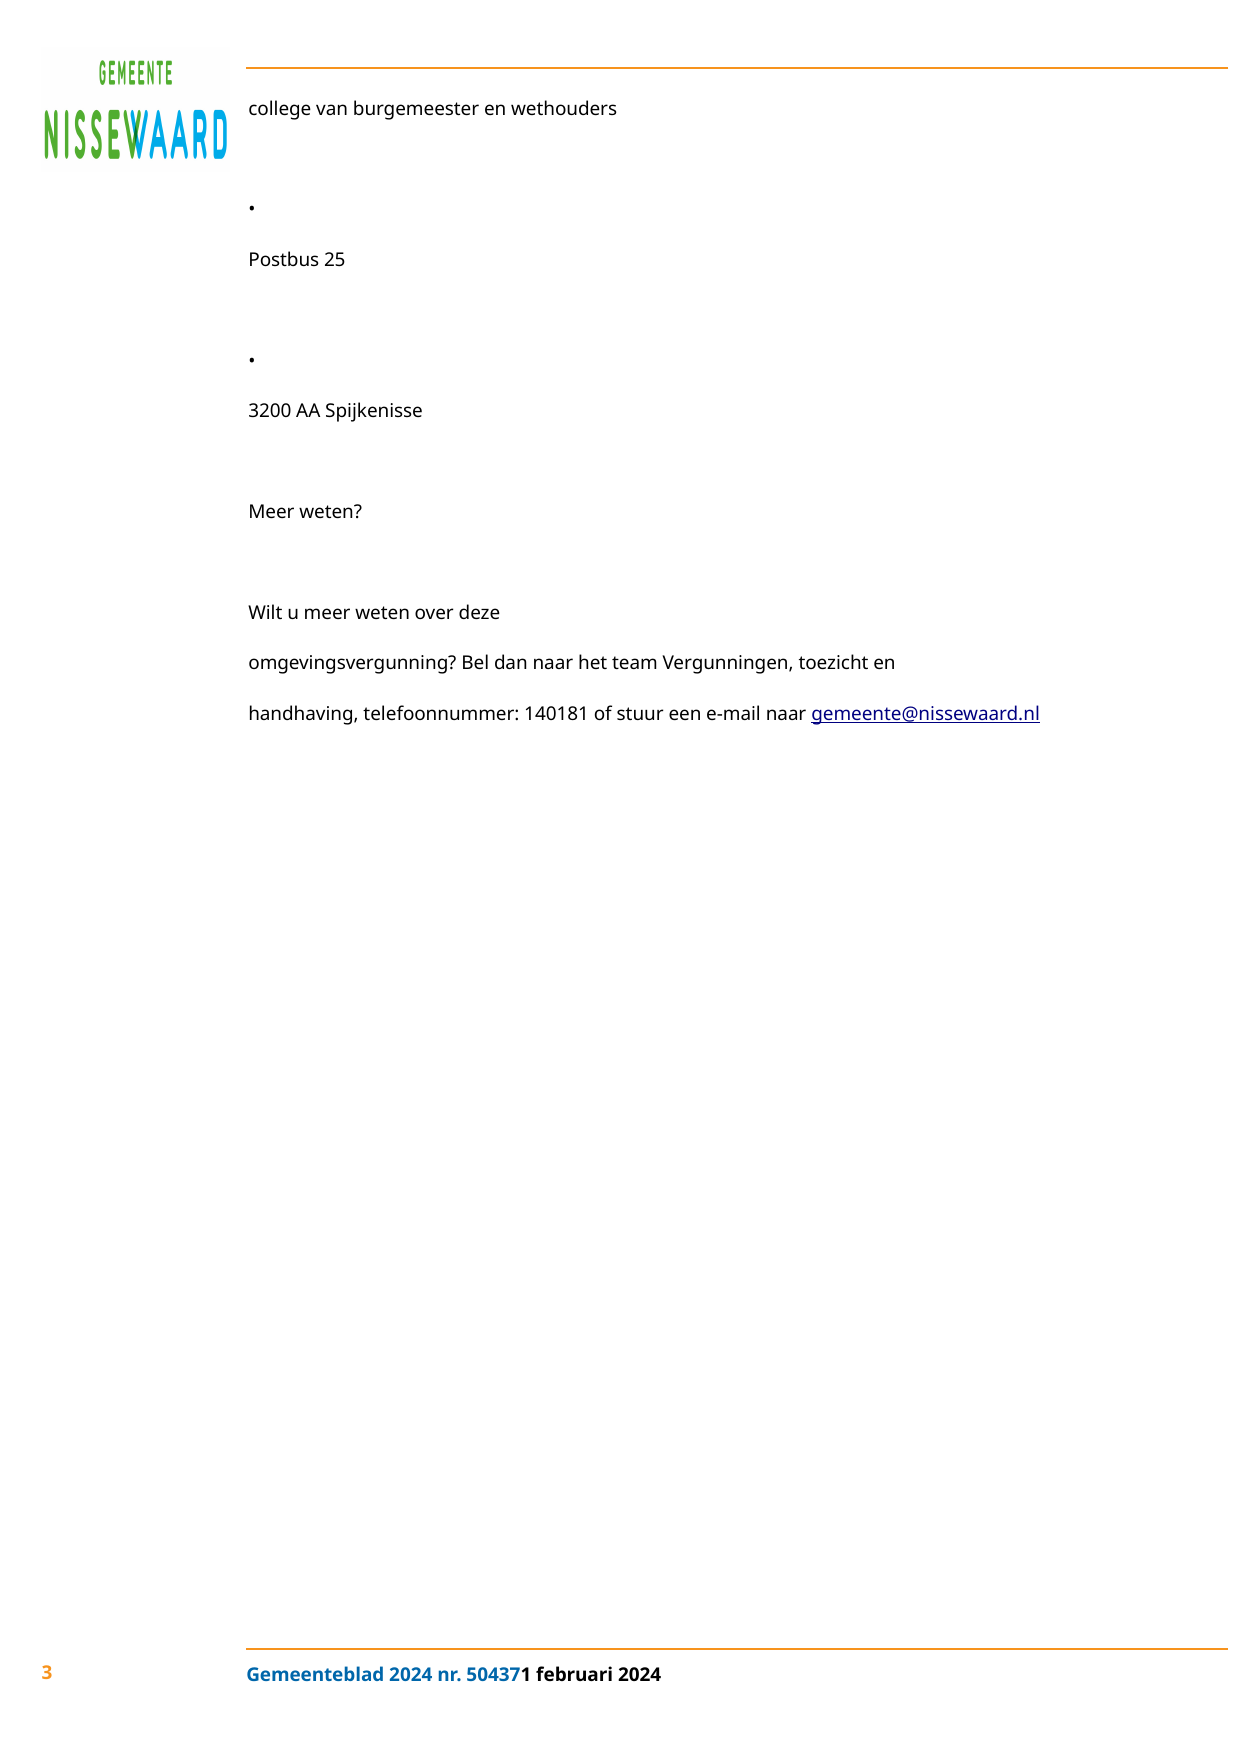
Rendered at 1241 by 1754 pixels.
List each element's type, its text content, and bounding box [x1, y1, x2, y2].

text college van burgemeester en wethouders [248, 95, 1152, 121]
text • [248, 196, 1152, 221]
text Postbus 25 [248, 246, 1152, 272]
text handhaving, telefoonnummer: 140181 of stuur een e-mail naar gemeente@nissewaard.nl [248, 700, 1152, 726]
text • [248, 347, 1152, 373]
text Meer weten? [248, 498, 1152, 524]
text 3200 AA Spijkenisse [248, 397, 1152, 423]
picture [41, 47, 231, 172]
text Wilt u meer weten over deze [248, 599, 1152, 625]
text omgevingsvergunning? Bel dan naar het team Vergunningen, toezicht en [248, 649, 1152, 675]
